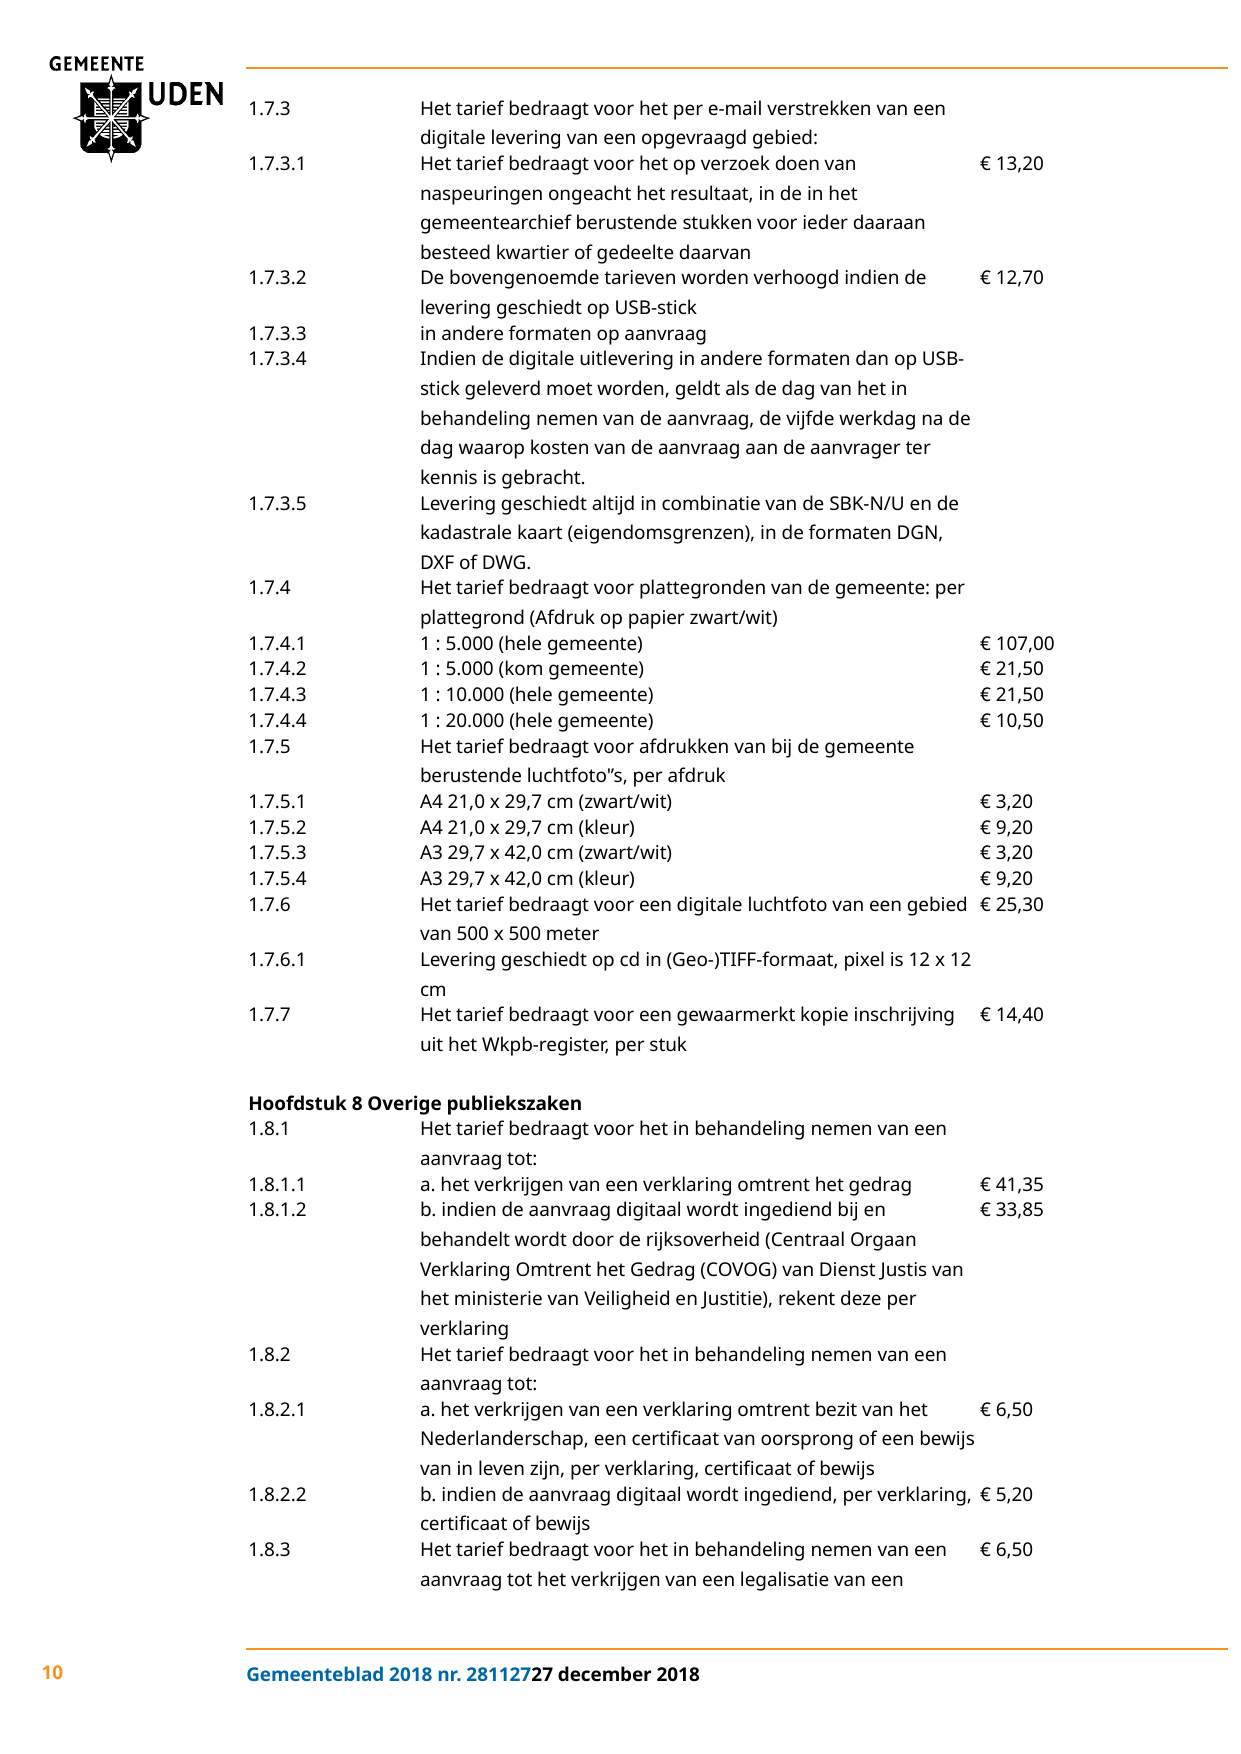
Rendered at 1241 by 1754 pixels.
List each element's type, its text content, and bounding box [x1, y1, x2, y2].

table_cell 1.7.3.1 [248, 150, 420, 264]
table_cell Het tarief bedraagt voor een digitale luchtfoto van een gebied van 500 x 500 meter [420, 891, 980, 946]
table_cell 1.7.4.2 [248, 656, 420, 681]
table_cell 1.7.4.4 [248, 707, 420, 733]
table_cell 1.7.3 [248, 95, 420, 150]
table_cell 1.7.5 [248, 733, 420, 788]
table_cell 1.8.1.1 [248, 1171, 420, 1197]
table_cell Levering geschiedt op cd in (Geo-)TIFF-formaat, pixel is 12 x 12 cm [420, 946, 980, 1002]
table_cell 1.7.5.2 [248, 814, 420, 839]
table_cell Het tarief bedraagt voor het in behandeling nemen van een aanvraag tot: [420, 1116, 980, 1171]
table_cell 1.7.3.4 [248, 346, 420, 490]
table_cell € 3,20 [980, 840, 1152, 865]
table_cell € 13,20 [980, 150, 1152, 264]
table_cell 1.8.1.2 [248, 1197, 420, 1341]
table_cell € 12,70 [980, 265, 1152, 320]
table_cell 1.7.3.5 [248, 490, 420, 574]
table_cell 1.7.3.3 [248, 320, 420, 346]
table_cell 1.8.2.2 [248, 1481, 420, 1536]
table_cell 1.8.2.1 [248, 1396, 420, 1481]
table_cell Het tarief bedraagt voor afdrukken van bij de gemeente berustende luchtfoto'’s, per afdruk [420, 733, 980, 788]
table_cell b. indien de aanvraag digitaal wordt ingediend, per verklaring, certificaat of bewijs [420, 1481, 980, 1536]
table_cell [980, 1341, 1152, 1396]
table_cell Indien de digitale uitlevering in andere formaten dan op USB-stick geleverd moet worden, geldt als de dag van het in behandeling nemen van de aanvraag, de vijfde werkdag na de dag waarop kosten van de aanvraag aan de aanvrager ter kennis is gebracht. [420, 346, 980, 490]
table_cell € 9,20 [980, 865, 1152, 891]
table_cell € 25,30 [980, 891, 1152, 946]
table_cell € 5,20 [980, 1481, 1152, 1536]
table_header Hoofdstuk 8 Overige publiekszaken [248, 1090, 1152, 1116]
table_cell in andere formaten op aanvraag [420, 320, 980, 346]
table_cell [980, 490, 1152, 574]
table_cell € 9,20 [980, 814, 1152, 839]
table_cell 1.7.4 [248, 575, 420, 630]
table_cell Levering geschiedt altijd in combinatie van de SBK-N/U en de kadastrale kaart (eigendomsgrenzen), in de formaten DGN, DXF of DWG. [420, 490, 980, 574]
table_cell A3 29,7 x 42,0 cm (kleur) [420, 865, 980, 891]
table_cell 1.7.3.2 [248, 265, 420, 320]
table_cell € 107,00 [980, 630, 1152, 656]
table_cell € 21,50 [980, 656, 1152, 681]
table_cell 1.7.4.3 [248, 681, 420, 707]
table_cell [980, 733, 1152, 788]
table_cell 1.7.4.1 [248, 630, 420, 656]
table_cell 1.7.5.1 [248, 788, 420, 814]
table_cell € 10,50 [980, 707, 1152, 733]
picture [41, 47, 231, 172]
table_cell Het tarief bedraagt voor het per e-mail verstrekken van een digitale levering van een opgevraagd gebied: [420, 95, 980, 150]
table_cell 1.7.5.3 [248, 840, 420, 865]
table_cell [980, 346, 1152, 490]
table_cell A4 21,0 x 29,7 cm (kleur) [420, 814, 980, 839]
table_cell 1 : 20.000 (hele gemeente) [420, 707, 980, 733]
table_cell Het tarief bedraagt voor het op verzoek doen van naspeuringen ongeacht het resultaat, in de in het gemeentearchief berustende stukken voor ieder daaraan besteed kwartier of gedeelte daarvan [420, 150, 980, 264]
table_cell 1.8.3 [248, 1536, 420, 1592]
table_cell € 3,20 [980, 788, 1152, 814]
table_cell A4 21,0 x 29,7 cm (zwart/wit) [420, 788, 980, 814]
table_cell A3 29,7 x 42,0 cm (zwart/wit) [420, 840, 980, 865]
table_cell 1.8.2 [248, 1341, 420, 1396]
table_cell € 33,85 [980, 1197, 1152, 1341]
table_cell 1.7.6.1 [248, 946, 420, 1002]
table_cell Het tarief bedraagt voor het in behandeling nemen van een aanvraag tot: [420, 1341, 980, 1396]
table_cell Het tarief bedraagt voor een gewaarmerkt kopie inschrijving uit het Wkpb-register, per stuk [420, 1002, 980, 1057]
table_cell Het tarief bedraagt voor het in behandeling nemen van een aanvraag tot het verkrijgen van een legalisatie van een [420, 1536, 980, 1592]
table_cell 1.7.6 [248, 891, 420, 946]
table_cell [980, 946, 1152, 1002]
table_cell 1.8.1 [248, 1116, 420, 1171]
table_cell [980, 320, 1152, 346]
table_cell 1 : 5.000 (hele gemeente) [420, 630, 980, 656]
table_cell b. indien de aanvraag digitaal wordt ingediend bij en behandelt wordt door de rijksoverheid (Centraal Orgaan Verklaring Omtrent het Gedrag (COVOG) van Dienst Justis van het ministerie van Veiligheid en Justitie), rekent deze per verklaring [420, 1197, 980, 1341]
table_cell € 14,40 [980, 1002, 1152, 1057]
table_cell Het tarief bedraagt voor plattegronden van de gemeente: per plattegrond (Afdruk op papier zwart/wit) [420, 575, 980, 630]
table_cell [980, 95, 1152, 150]
table_cell a. het verkrijgen van een verklaring omtrent bezit van het Nederlanderschap, een certificaat van oorsprong of een bewijs van in leven zijn, per verklaring, certificaat of bewijs [420, 1396, 980, 1481]
table_cell 1 : 5.000 (kom gemeente) [420, 656, 980, 681]
table_cell € 6,50 [980, 1396, 1152, 1481]
table_cell [980, 575, 1152, 630]
table_cell a. het verkrijgen van een verklaring omtrent het gedrag [420, 1171, 980, 1197]
table_cell € 6,50 [980, 1536, 1152, 1592]
table_cell 1.7.5.4 [248, 865, 420, 891]
table_cell € 21,50 [980, 681, 1152, 707]
table_cell € 41,35 [980, 1171, 1152, 1197]
table_cell De bovengenoemde tarieven worden verhoogd indien de levering geschiedt op USB-stick [420, 265, 980, 320]
table_cell [980, 1116, 1152, 1171]
table_cell 1 : 10.000 (hele gemeente) [420, 681, 980, 707]
table_cell 1.7.7 [248, 1002, 420, 1057]
